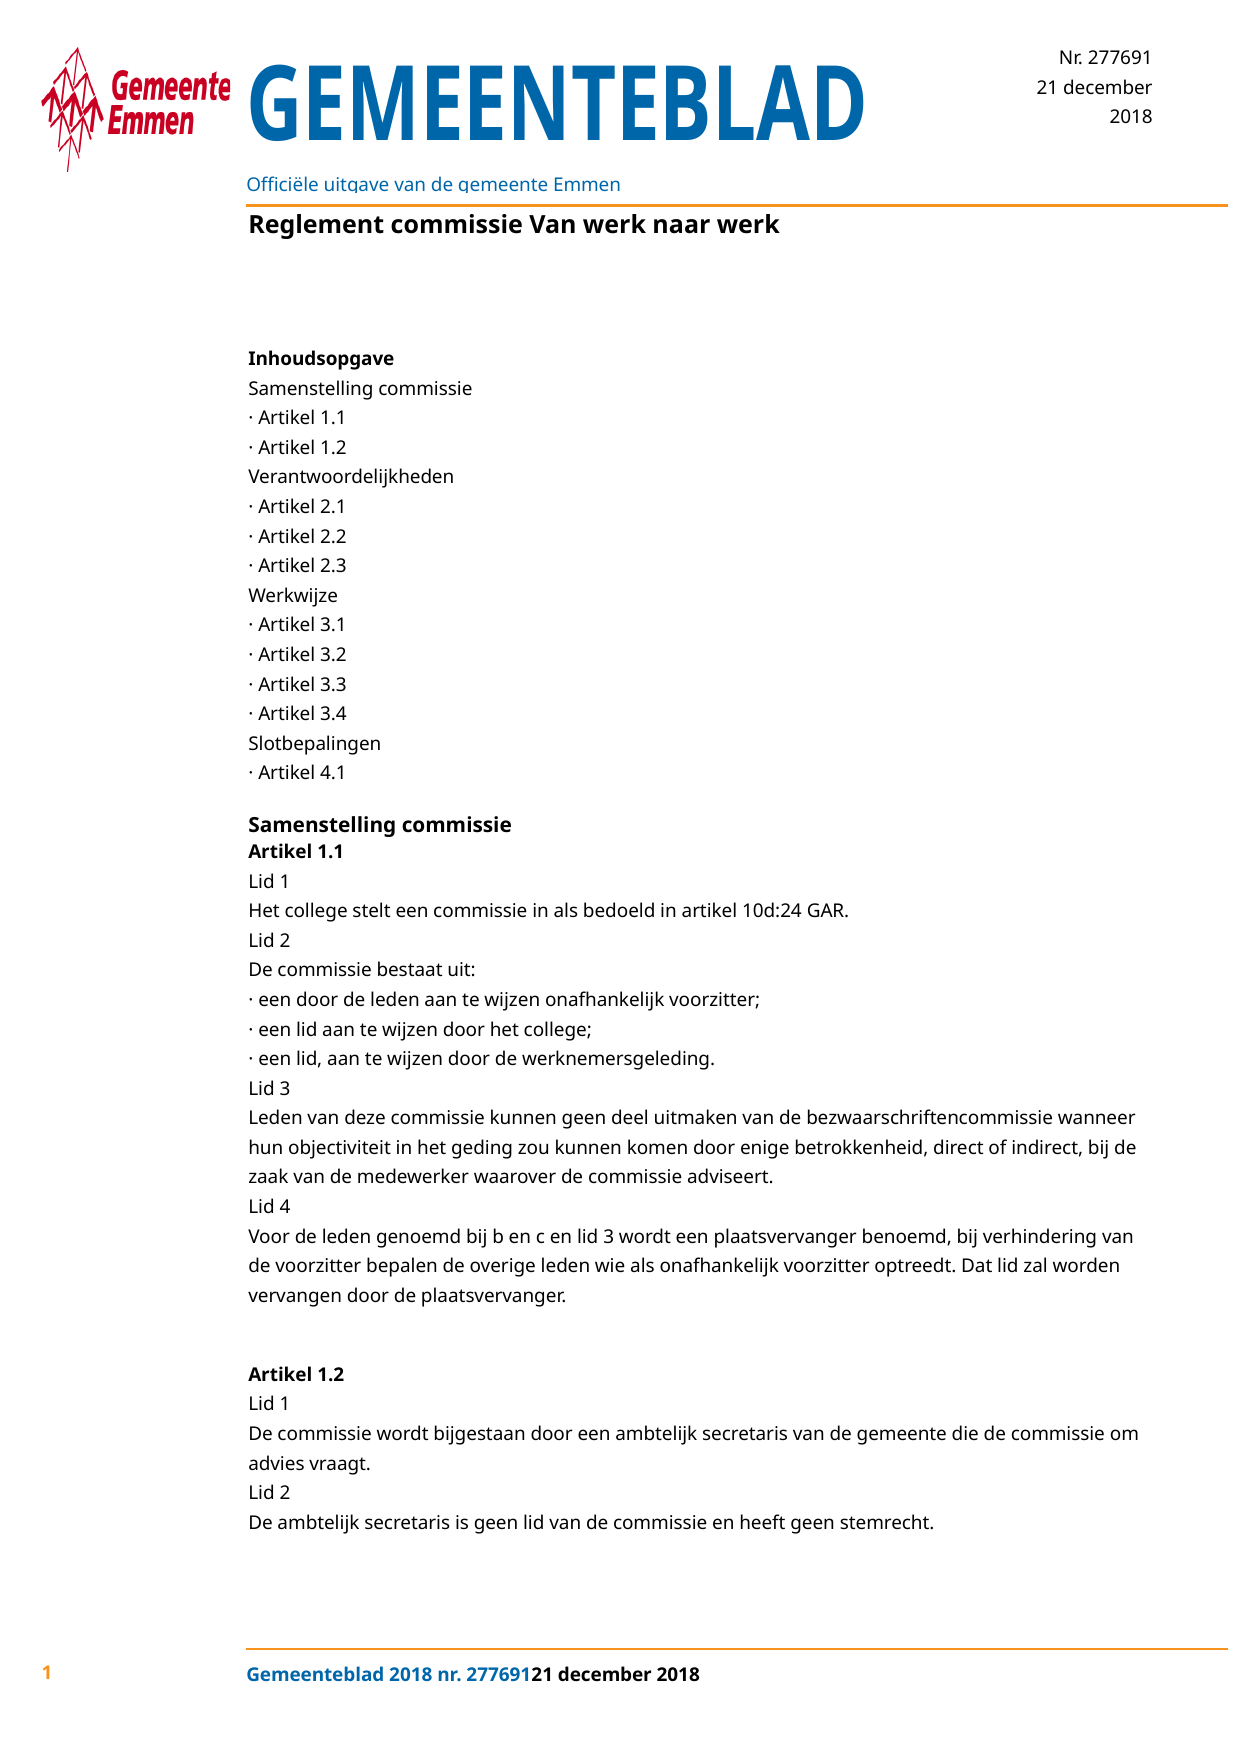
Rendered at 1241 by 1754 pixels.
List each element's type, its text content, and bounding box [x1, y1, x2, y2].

text De commissie bestaat uit: [248, 957, 1152, 982]
text Samenstelling commissie [248, 810, 1152, 838]
text · Artikel 2.2 [248, 523, 1152, 548]
text · een lid, aan te wijzen door de werknemersgeleding. [248, 1045, 1152, 1071]
text Werkwijze [248, 582, 1152, 608]
text · Artikel 3.4 [248, 700, 1152, 726]
text Verantwoordelijkheden [248, 464, 1152, 489]
text Leden van deze commissie kunnen geen deel uitmaken van de bezwaarschriftencommissie wanneer hun objectiviteit in het geding zou kunnen komen door enige betrokkenheid, direct of indirect, bij de zaak van de medewerker waarover de commissie adviseert. [248, 1104, 1152, 1189]
text Slotbepalingen [248, 730, 1152, 756]
text Reglement commissie Van werk naar werk [248, 207, 1152, 241]
text Inhoudsopgave [248, 345, 1152, 371]
text Lid 3 [248, 1075, 1152, 1101]
text Artikel 1.2 [248, 1361, 1152, 1387]
text Samenstelling commissie [248, 375, 1152, 401]
text · Artikel 2.3 [248, 552, 1152, 578]
text Lid 2 [248, 927, 1152, 953]
picture [41, 47, 231, 172]
text Lid 1 [248, 1391, 1152, 1416]
text Lid 2 [248, 1479, 1152, 1505]
text · Artikel 1.1 [248, 404, 1152, 430]
text · Artikel 2.1 [248, 493, 1152, 519]
text Lid 4 [248, 1193, 1152, 1219]
text · Artikel 3.1 [248, 612, 1152, 637]
text · een lid aan te wijzen door het college; [248, 1016, 1152, 1042]
text Lid 1 [248, 868, 1152, 894]
text · Artikel 4.1 [248, 759, 1152, 785]
text · een door de leden aan te wijzen onafhankelijk voorzitter; [248, 986, 1152, 1012]
text De ambtelijk secretaris is geen lid van de commissie en heeft geen stemrecht. [248, 1509, 1152, 1534]
text · Artikel 1.2 [248, 434, 1152, 460]
text Artikel 1.1 [248, 838, 1152, 864]
text De commissie wordt bijgestaan door een ambtelijk secretaris van de gemeente die de commissie om advies vraagt. [248, 1420, 1152, 1475]
text Het college stelt een commissie in als bedoeld in artikel 10d:24 GAR. [248, 897, 1152, 923]
text Voor de leden genoemd bij b en c en lid 3 wordt een plaatsvervanger benoemd, bij verhindering van de voorzitter bepalen de overige leden wie als onafhankelijk voorzitter optreedt. Dat lid zal worden vervangen door de plaatsvervanger. [248, 1223, 1152, 1308]
text · Artikel 3.3 [248, 671, 1152, 696]
text · Artikel 3.2 [248, 641, 1152, 667]
